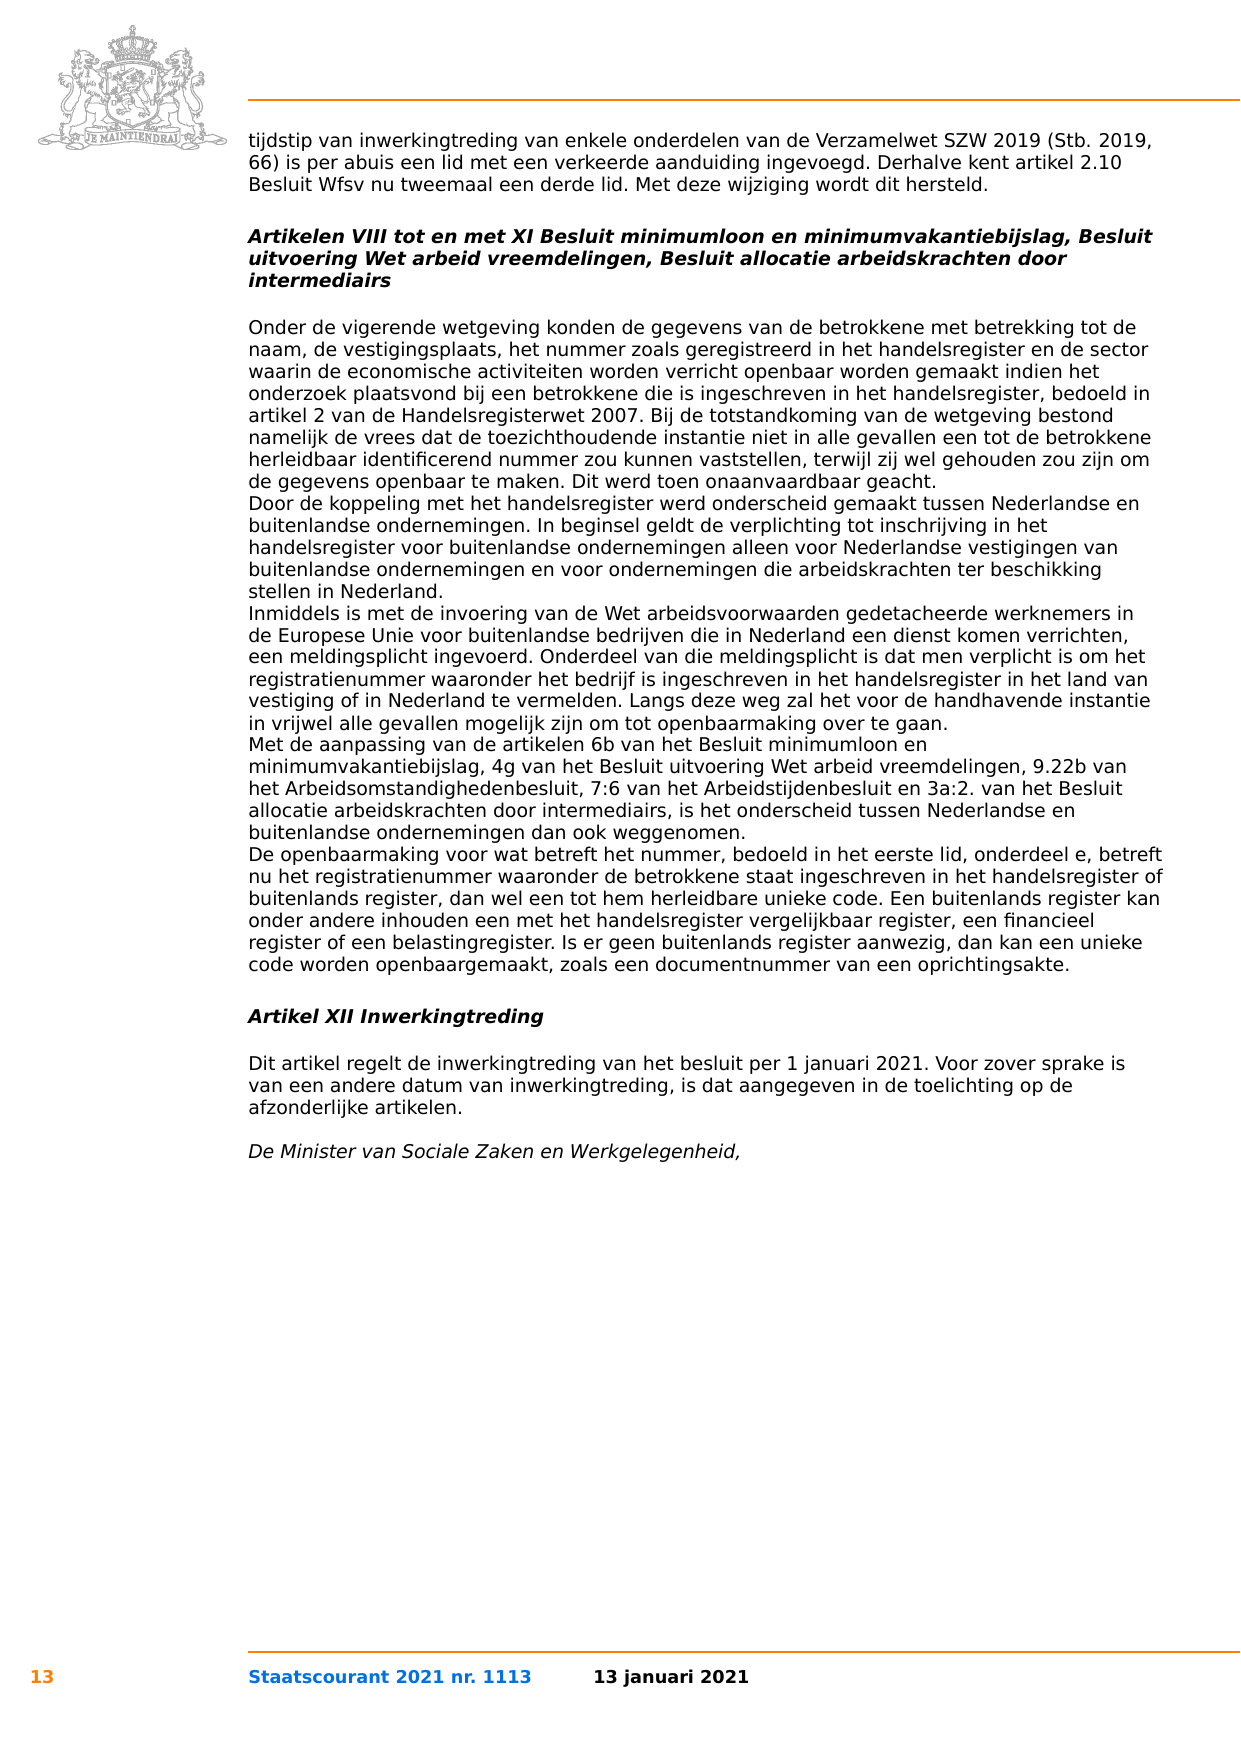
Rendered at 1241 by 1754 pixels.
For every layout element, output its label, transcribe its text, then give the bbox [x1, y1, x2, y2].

text Inmiddels is met de invoering van de Wet arbeidsvoorwaarden gedetacheerde werknemers in de Europese Unie voor buitenlandse bedrijven die in Nederland een dienst komen verrichten, een meldingsplicht ingevoerd. Onderdeel van die meldingsplicht is dat men verplicht is om het registratienummer waaronder het bedrijf is ingeschreven in het handelsregister in het land van vestiging of in Nederland te vermelden. Langs deze weg zal het voor de handhavende instantie in vrijwel alle gevallen mogelijk zijn om tot openbaarmaking over te gaan. [248, 602, 1163, 734]
text Dit artikel regelt de inwerkingtreding van het besluit per 1 januari 2021. Voor zover sprake is van een andere datum van inwerkingtreding, is dat aangegeven in de toelichting op de afzonderlijke artikelen. [248, 1053, 1163, 1119]
text Door de koppeling met het handelsregister werd onderscheid gemaakt tussen Nederlandse en buitenlandse ondernemingen. In beginsel geldt de verplichting tot inschrijving in het handelsregister voor buitenlandse ondernemingen alleen voor Nederlandse vestigingen van buitenlandse ondernemingen en voor ondernemingen die arbeidskrachten ter beschikking stellen in Nederland. [248, 493, 1163, 602]
subtitle Artikelen VIII tot en met XI Besluit minimumloon en minimumvakantiebijslag, Besluit uitvoering Wet arbeid vreemdelingen, Besluit allocatie arbeidskrachten door intermediairs [248, 226, 1163, 292]
text De Minister van Sociale Zaken en Werkgelegenheid, [248, 1141, 1163, 1163]
text tijdstip van inwerkingtreding van enkele onderdelen van de Verzamelwet SZW 2019 (Stb. 2019, 66) is per abuis een lid met een verkeerde aanduiding ingevoegd. Derhalve kent artikel 2.10 Besluit Wfsv nu tweemaal een derde lid. Met deze wijziging wordt dit hersteld. [248, 130, 1163, 196]
text De openbaarmaking voor wat betreft het nummer, bedoeld in het eerste lid, onderdeel e, betreft nu het registratienummer waaronder de betrokkene staat ingeschreven in het handelsregister of buitenlands register, dan wel een tot hem herleidbare unieke code. Een buitenlands register kan onder andere inhouden een met het handelsregister vergelijkbaar register, een financieel register of een belastingregister. Is er geen buitenlands register aanwezig, dan kan een unieke code worden openbaargemaakt, zoals een documentnummer van een oprichtingsakte. [248, 844, 1163, 976]
picture [38, 25, 227, 150]
text Onder de vigerende wetgeving konden de gegevens van de betrokkene met betrekking tot de naam, de vestigingsplaats, het nummer zoals geregistreerd in het handelsregister en de sector waarin de economische activiteiten worden verricht openbaar worden gemaakt indien het onderzoek plaatsvond bij een betrokkene die is ingeschreven in het handelsregister, bedoeld in artikel 2 van de Handelsregisterwet 2007. Bij de totstandkoming van de wetgeving bestond namelijk de vrees dat de toezichthoudende instantie niet in alle gevallen een tot de betrokkene herleidbaar identificerend nummer zou kunnen vaststellen, terwijl zij wel gehouden zou zijn om de gegevens openbaar te maken. Dit werd toen onaanvaardbaar geacht. [248, 317, 1163, 493]
text Met de aanpassing van de artikelen 6b van het Besluit minimumloon en minimumvakantiebijslag, 4g van het Besluit uitvoering Wet arbeid vreemdelingen, 9.22b van het Arbeidsomstandighedenbesluit, 7:6 van het Arbeidstijdenbesluit en 3a:2. van het Besluit allocatie arbeidskrachten door intermediairs, is het onderscheid tussen Nederlandse en buitenlandse ondernemingen dan ook weggenomen. [248, 734, 1163, 844]
subtitle Artikel XII Inwerkingtreding [248, 1006, 1163, 1028]
